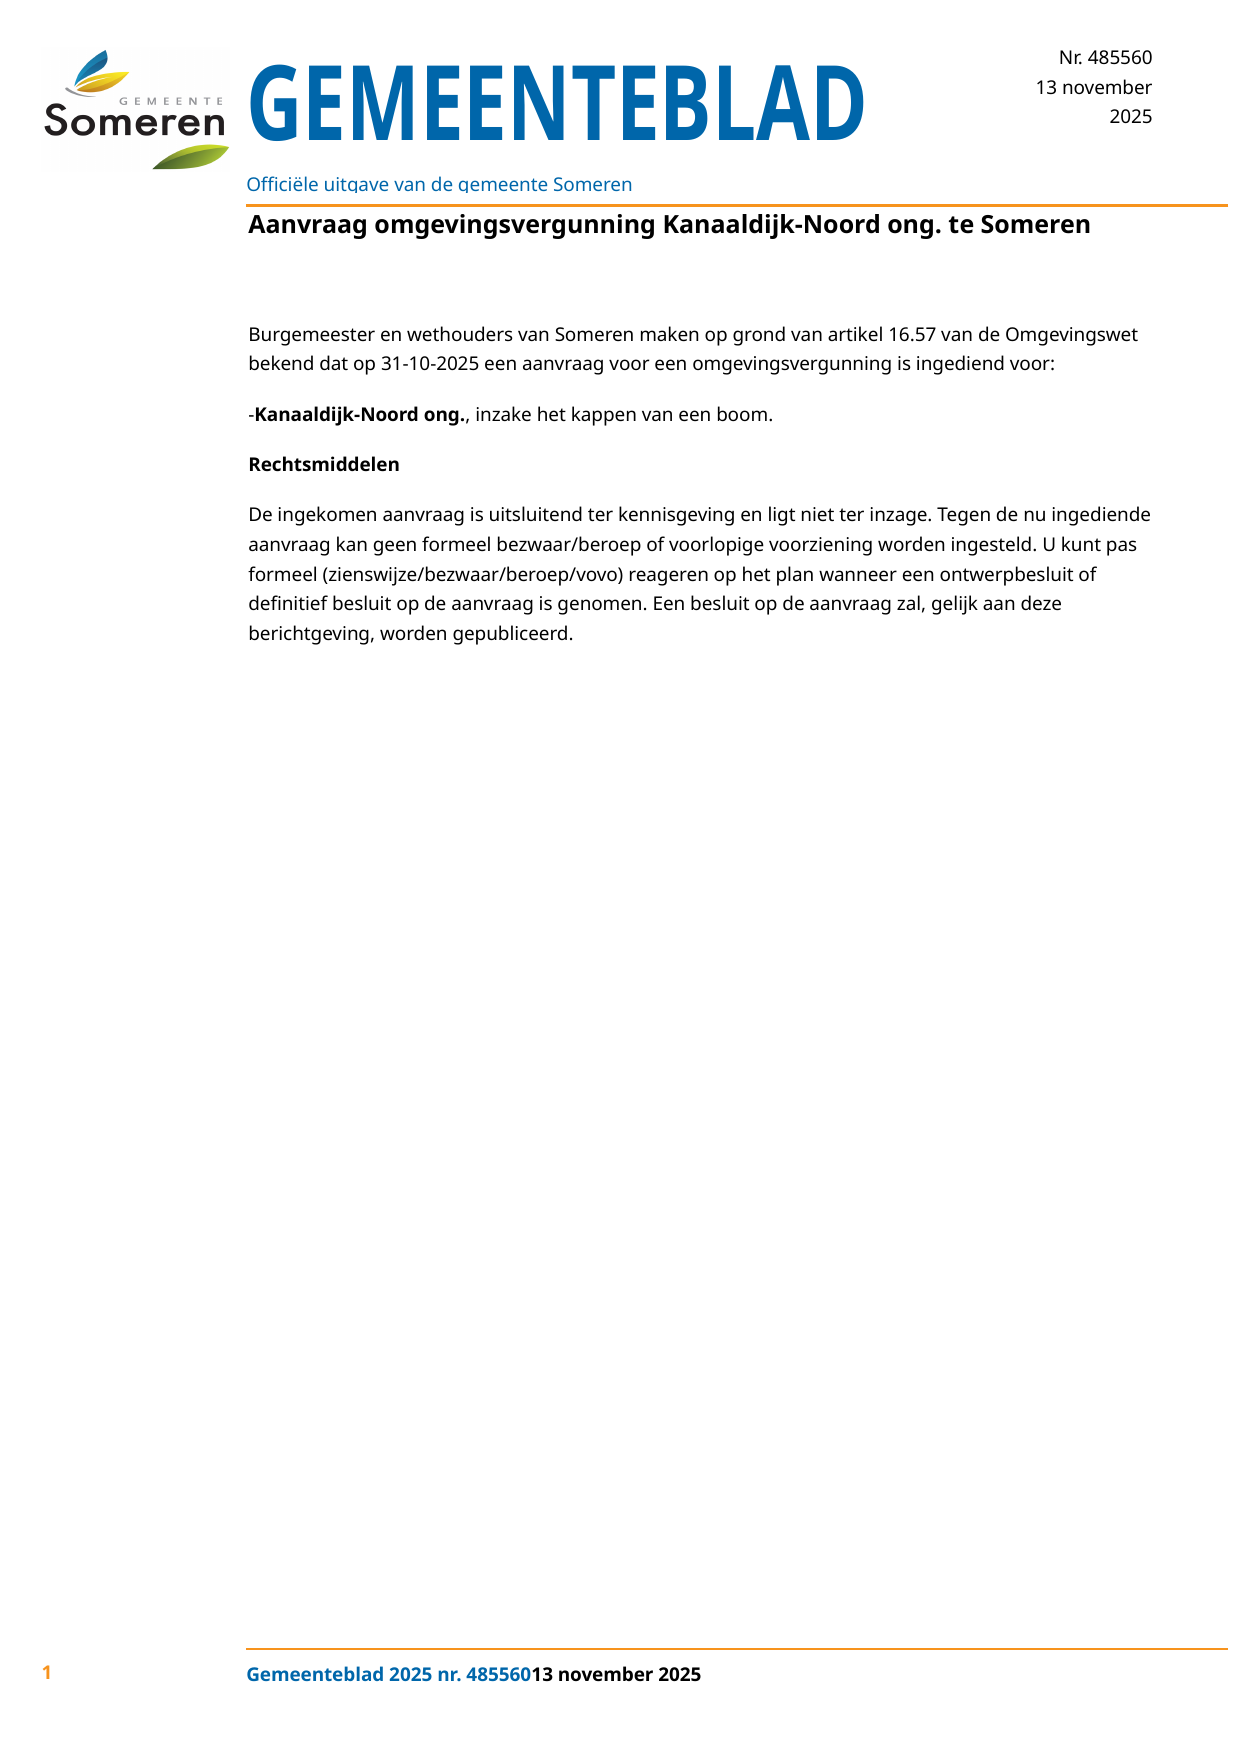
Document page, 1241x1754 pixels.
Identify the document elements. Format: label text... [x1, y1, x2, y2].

text De ingekomen aanvraag is uitsluitend ter kennisgeving en ligt niet ter inzage. Tegen de nu ingediende aanvraag kan geen formeel bezwaar/beroep of voorlopige voorziening worden ingesteld. U kunt pas formeel (zienswijze/bezwaar/beroep/vovo) reageren op het plan wanneer een ontwerpbesluit of definitief besluit op de aanvraag is genomen. Een besluit op de aanvraag zal, gelijk aan deze berichtgeving, worden gepubliceerd. [248, 502, 1152, 646]
picture [41, 47, 231, 172]
text Rechtsmiddelen [248, 451, 1152, 477]
text Burgemeester en wethouders van Someren maken op grond van artikel 16.57 van de Omgevingswet bekend dat op 31-10-2025 een aanvraag voor een omgevingsvergunning is ingediend voor: [248, 321, 1152, 376]
text -Kanaaldijk-Noord ong., inzake het kappen van een boom. [248, 401, 1152, 426]
text Aanvraag omgevingsvergunning Kanaaldijk-Noord ong. te Someren [248, 207, 1152, 241]
